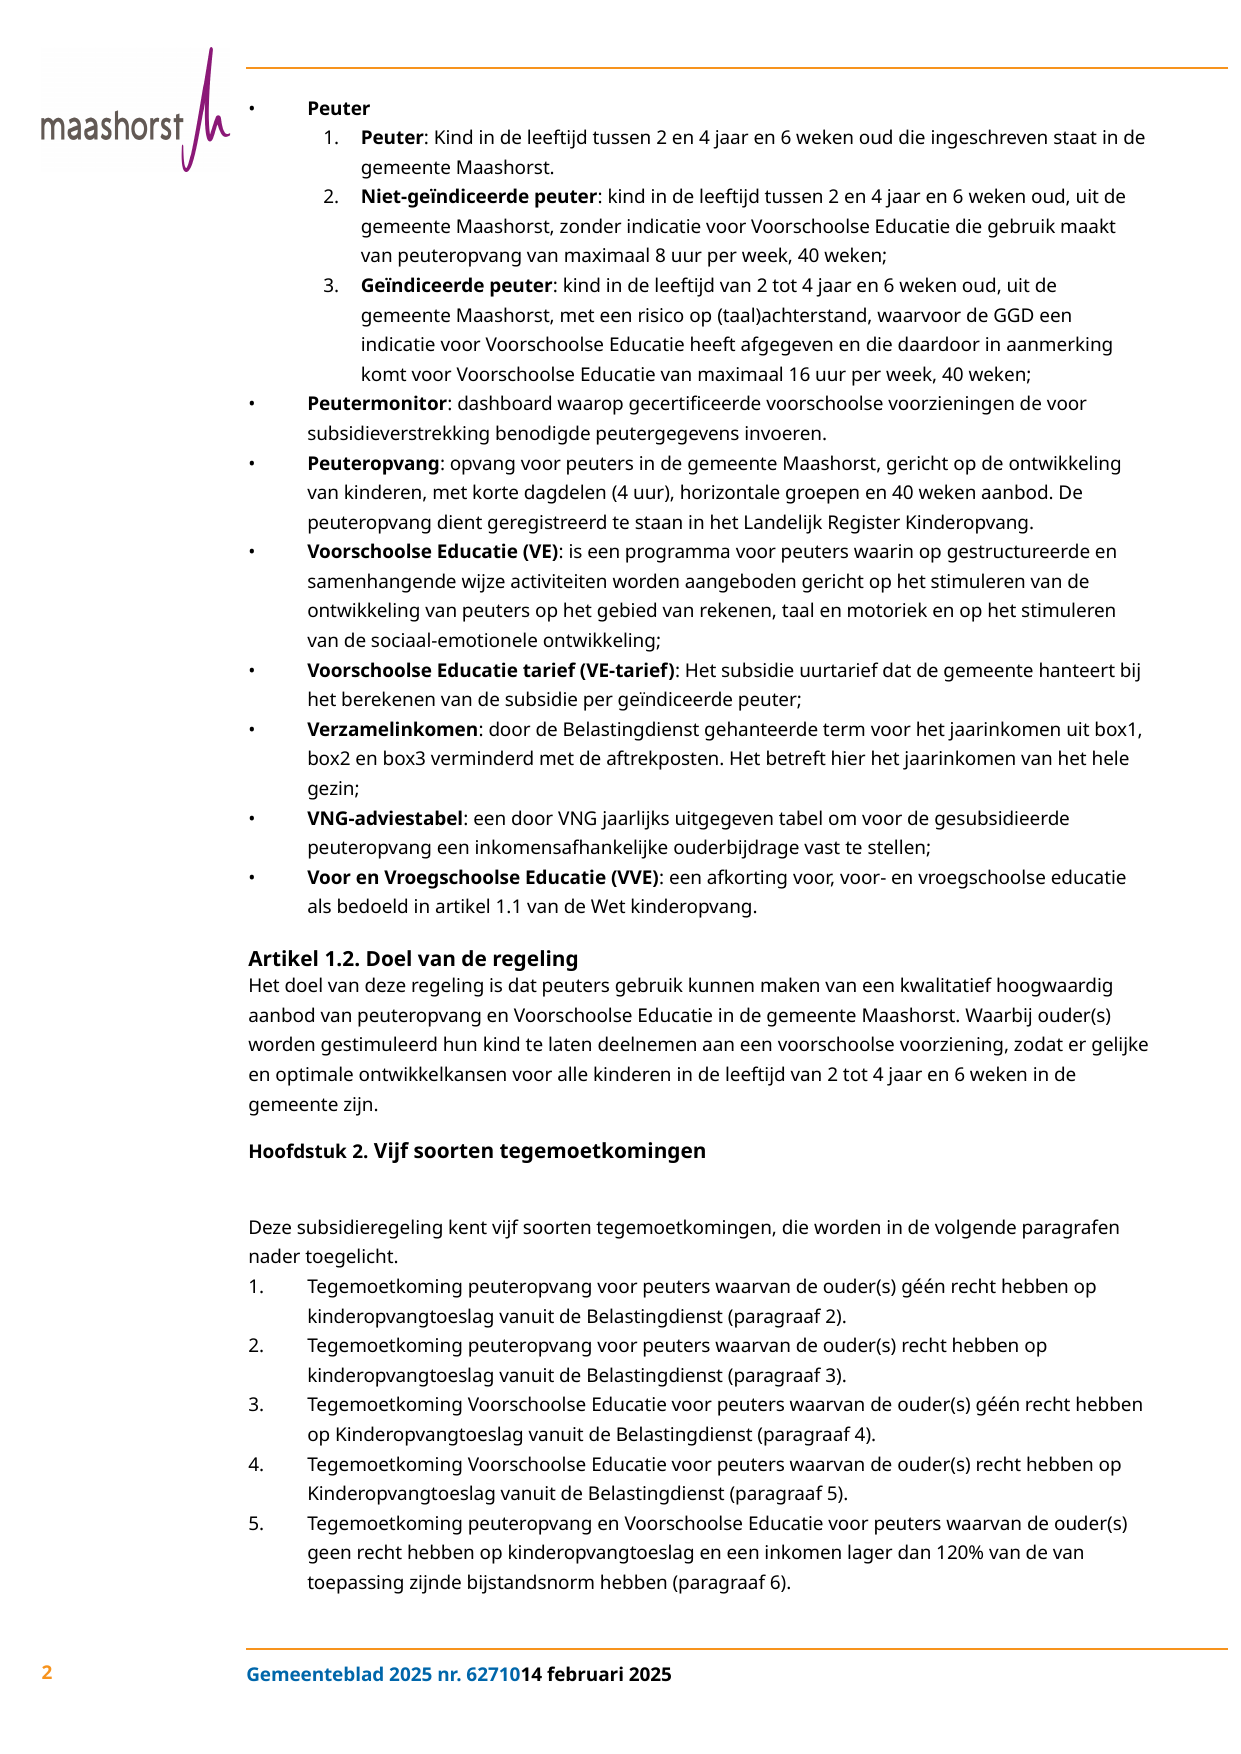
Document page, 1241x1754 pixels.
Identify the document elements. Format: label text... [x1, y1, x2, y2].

list VNG-adviestabel: een door VNG jaarlijks uitgegeven tabel om voor de gesubsidieerde peuteropvang een inkomensafhankelijke ouderbijdrage vast te stellen; [248, 805, 1152, 860]
list Niet-geïndiceerde peuter: kind in de leeftijd tussen 2 en 4 jaar en 6 weken oud, uit de gemeente Maashorst, zonder indicatie voor Voorschoolse Educatie die gebruik maakt van peuteropvang van maximaal 8 uur per week, 40 weken; [323, 183, 1152, 268]
picture [41, 47, 231, 172]
list Tegemoetkoming Voorschoolse Educatie voor peuters waarvan de ouder(s) géén recht hebben op Kinderopvangtoeslag vanuit de Belastingdienst (paragraaf 4). [248, 1392, 1152, 1447]
list Peuter: Kind in de leeftijd tussen 2 en 4 jaar en 6 weken oud die ingeschreven staat in de gemeente Maashorst. [323, 124, 1152, 180]
list Verzamelinkomen: door de Belastingdienst gehanteerde term voor het jaarinkomen uit box1, box2 en box3 verminderd met de aftrekposten. Het betreft hier het jaarinkomen van het hele gezin; [248, 716, 1152, 801]
list Geïndiceerde peuter: kind in de leeftijd van 2 tot 4 jaar en 6 weken oud, uit de gemeente Maashorst, met een risico op (taal)achterstand, waarvoor de GGD een indicatie voor Voorschoolse Educatie heeft afgegeven en die daardoor in aanmerking komt voor Voorschoolse Educatie van maximaal 16 uur per week, 40 weken; [323, 272, 1152, 387]
list Tegemoetkoming peuteropvang en Voorschoolse Educatie voor peuters waarvan de ouder(s) geen recht hebben op kinderopvangtoeslag en een inkomen lager dan 120% van de van toepassing zijnde bijstandsnorm hebben (paragraaf 6). [248, 1510, 1152, 1595]
list Tegemoetkoming peuteropvang voor peuters waarvan de ouder(s) recht hebben op kinderopvangtoeslag vanuit de Belastingdienst (paragraaf 3). [248, 1332, 1152, 1388]
list Tegemoetkoming Voorschoolse Educatie voor peuters waarvan de ouder(s) recht hebben op Kinderopvangtoeslag vanuit de Belastingdienst (paragraaf 5). [248, 1451, 1152, 1506]
text Hoofdstuk 2. Vijf soorten tegemoetkomingen [248, 1136, 1152, 1165]
list Voor en Vroegschoolse Educatie (VVE): een afkorting voor, voor- en vroegschoolse educatie als bedoeld in artikel 1.1 van de Wet kinderopvang. [248, 864, 1152, 919]
text Deze subsidieregeling kent vijf soorten tegemoetkomingen, die worden in de volgende paragrafen nader toegelicht. [248, 1214, 1152, 1269]
list Voorschoolse Educatie tarief (VE-tarief): Het subsidie uurtarief dat de gemeente hanteert bij het berekenen van de subsidie per geïndiceerde peuter; [248, 657, 1152, 712]
text Artikel 1.2. Doel van de regeling [248, 944, 1152, 972]
list Voorschoolse Educatie (VE): is een programma voor peuters waarin op gestructureerde en samenhangende wijze activiteiten worden aangeboden gericht op het stimuleren van de ontwikkeling van peuters op het gebied van rekenen, taal en motoriek en op het stimuleren van de sociaal-emotionele ontwikkeling; [248, 538, 1152, 653]
list Peuter [248, 95, 1152, 121]
list Peutermonitor: dashboard waarop gecertificeerde voorschoolse voorzieningen de voor subsidieverstrekking benodigde peutergegevens invoeren. [248, 391, 1152, 446]
list Peuteropvang: opvang voor peuters in de gemeente Maashorst, gericht op de ontwikkeling van kinderen, met korte dagdelen (4 uur), horizontale groepen en 40 weken aanbod. De peuteropvang dient geregistreerd te staan in het Landelijk Register Kinderopvang. [248, 450, 1152, 535]
text Het doel van deze regeling is dat peuters gebruik kunnen maken van een kwalitatief hoogwaardig aanbod van peuteropvang en Voorschoolse Educatie in de gemeente Maashorst. Waarbij ouder(s) worden gestimuleerd hun kind te laten deelnemen aan een voorschoolse voorziening, zodat er gelijke en optimale ontwikkelkansen voor alle kinderen in de leeftijd van 2 tot 4 jaar en 6 weken in de gemeente zijn. [248, 972, 1152, 1116]
list Tegemoetkoming peuteropvang voor peuters waarvan de ouder(s) géén recht hebben op kinderopvangtoeslag vanuit de Belastingdienst (paragraaf 2). [248, 1273, 1152, 1328]
